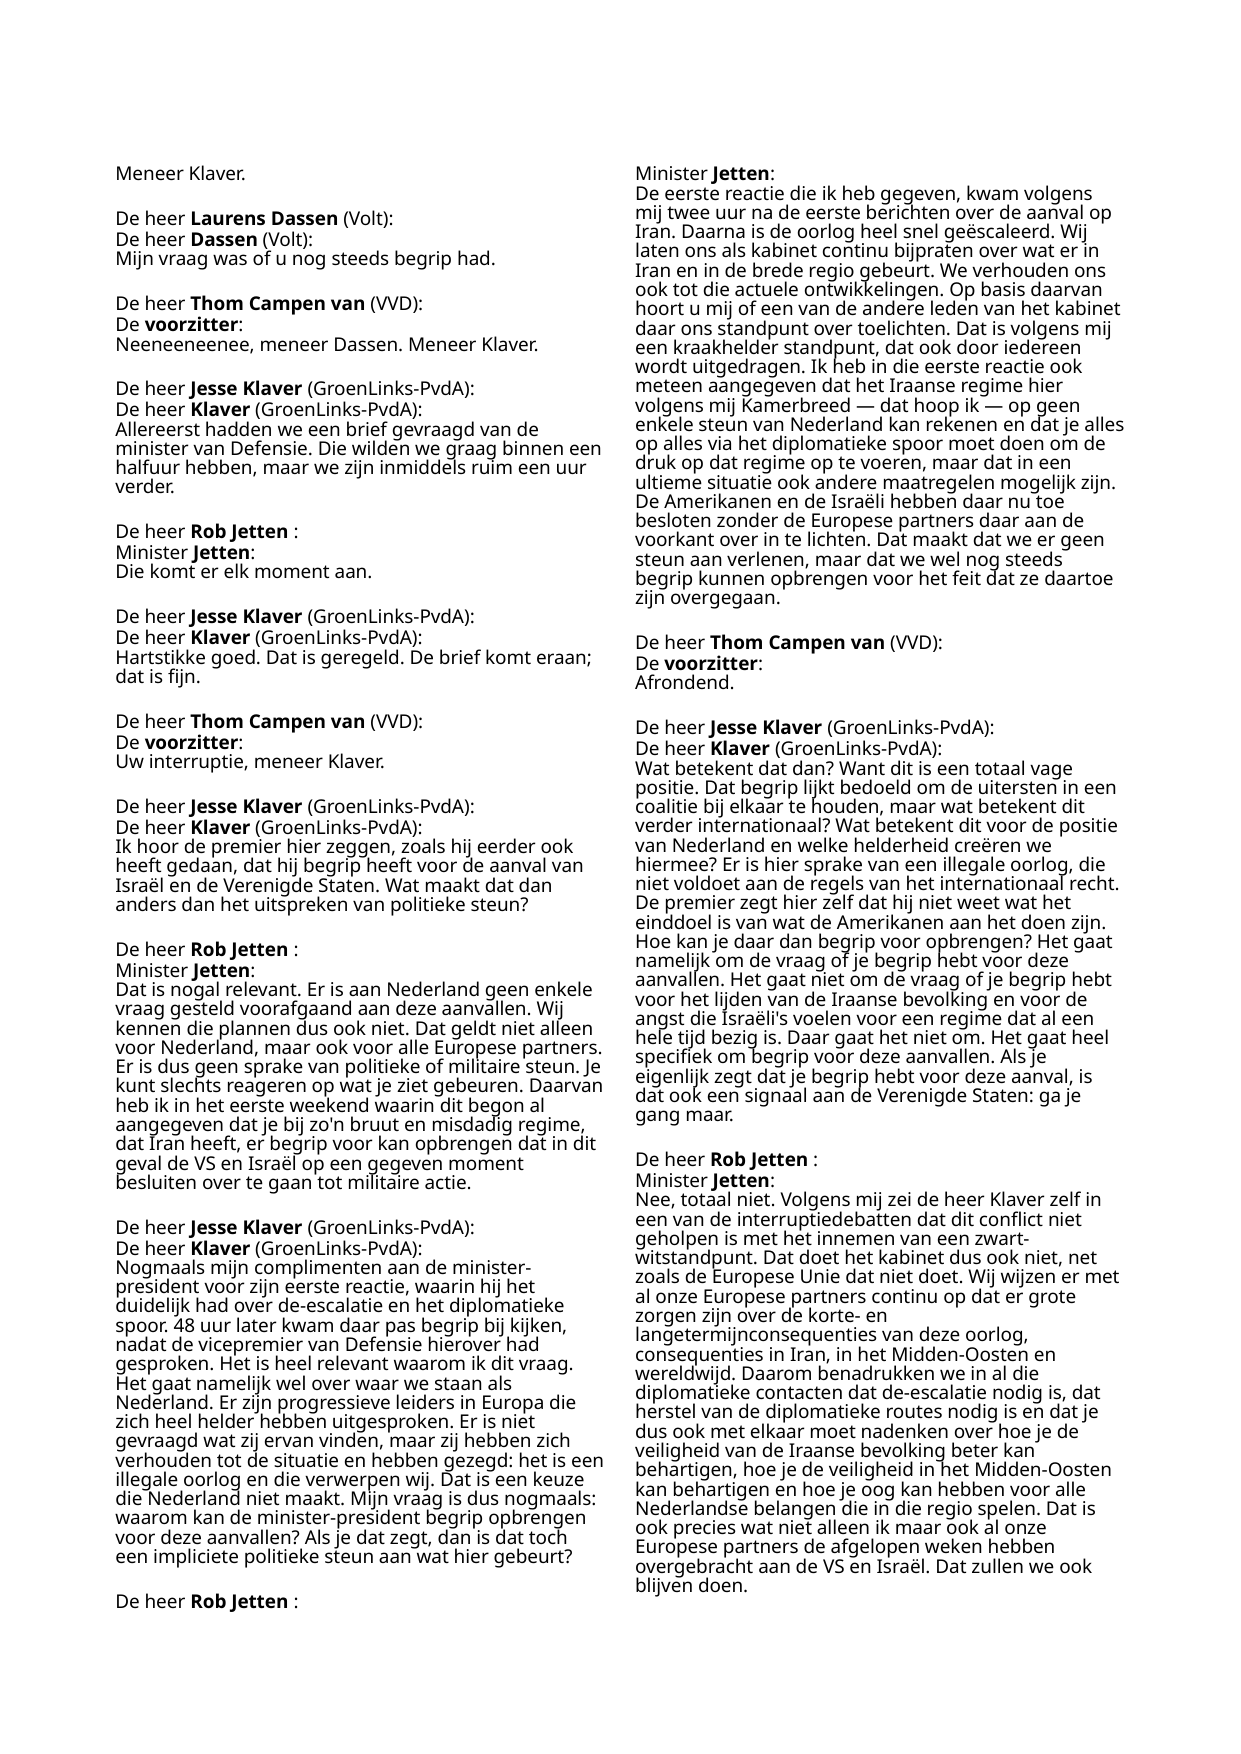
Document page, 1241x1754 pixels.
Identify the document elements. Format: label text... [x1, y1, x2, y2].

text De heer Laurens Dassen (Volt): [115, 205, 605, 231]
text Allereerst hadden we een brief gevraagd van de minister van Defensie. Die wilden we graag binnen een halfuur hebben, maar we zijn inmiddels ruim een uur verder. [115, 421, 605, 498]
text De heer Klaver (GroenLinks-PvdA): [635, 740, 1125, 759]
text De heer Dassen (Volt): [115, 231, 605, 250]
text De heer Klaver (GroenLinks-PvdA): [115, 1239, 605, 1259]
text Hartstikke goed. Dat is geregeld. De brief komt eraan; dat is fijn. [115, 649, 605, 687]
text De voorzitter: [115, 316, 605, 336]
text De eerste reactie die ik heb gegeven, kwam volgens mij twee uur na de eerste berichten over de aanval op Iran. Daarna is de oorlog heel snel geëscaleerd. Wij laten ons als kabinet continu bijpraten over wat er in Iran en in de brede regio gebeurt. We verhouden ons ook tot die actuele ontwikkelingen. Op basis daarvan hoort u mij of een van de andere leden van het kabinet daar ons standpunt over toelichten. Dat is volgens mij een kraakhelder standpunt, dat ook door iedereen wordt uitgedragen. Ik heb in die eerste reactie ook meteen aangegeven dat het Iraanse regime hier volgens mij Kamerbreed — dat hoop ik — op geen enkele steun van Nederland kan rekenen en dat je alles op alles via het diplomatieke spoor moet doen om de druk op dat regime op te voeren, maar dat in een ultieme situatie ook andere maatregelen mogelijk zijn. De Amerikanen en de Israëli hebben daar nu toe besloten zonder de Europese partners daar aan de voorkant over in te lichten. Dat maakt dat we er geen steun aan verlenen, maar dat we wel nog steeds begrip kunnen opbrengen voor het feit dat ze daartoe zijn overgegaan. [635, 184, 1125, 608]
text Meneer Klaver. [115, 165, 605, 184]
text De heer Klaver (GroenLinks-PvdA): [115, 401, 605, 421]
text Minister Jetten: [635, 165, 1125, 184]
text Nogmaals mijn complimenten aan de minister-president voor zijn eerste reactie, waarin hij het duidelijk had over de-escalatie en het diplomatieke spoor. 48 uur later kwam daar pas begrip bij kijken, nadat de vicepremier van Defensie hierover had gesproken. Het is heel relevant waarom ik dit vraag. Het gaat namelijk wel over waar we staan als Nederland. Er zijn progressieve leiders in Europa die zich heel helder hebben uitgesproken. Er is niet gevraagd wat zij ervan vinden, maar zij hebben zich verhouden tot de situatie en hebben gezegd: het is een illegale oorlog en die verwerpen wij. Dat is een keuze die Nederland niet maakt. Mijn vraag is dus nogmaals: waarom kan de minister-president begrip opbrengen voor deze aanvallen? Als je dat zegt, dan is dat toch een impliciete politieke steun aan wat hier gebeurt? [115, 1259, 605, 1567]
text De heer Rob Jetten : [635, 1146, 1125, 1172]
text Uw interruptie, meneer Klaver. [115, 753, 605, 772]
text De heer Thom Campen van (VVD): [115, 291, 605, 316]
text De heer Jesse Klaver (GroenLinks-PvdA): [635, 714, 1125, 740]
text Ik hoor de premier hier zeggen, zoals hij eerder ook heeft gedaan, dat hij begrip heeft voor de aanval van Israël en de Verenigde Staten. Wat maakt dat dan anders dan het uitspreken van politieke steun? [115, 838, 605, 915]
text De heer Rob Jetten : [115, 518, 605, 544]
text Minister Jetten: [115, 544, 605, 563]
text De heer Klaver (GroenLinks-PvdA): [115, 819, 605, 838]
text De heer Rob Jetten : [115, 936, 605, 962]
text Afrondend. [635, 674, 1125, 694]
text De heer Thom Campen van (VVD): [635, 629, 1125, 655]
text Die komt er elk moment aan. [115, 563, 605, 583]
text De voorzitter: [115, 734, 605, 753]
text De heer Jesse Klaver (GroenLinks-PvdA): [115, 793, 605, 819]
text De heer Rob Jetten : [115, 1588, 605, 1614]
text Neeneeneenee, meneer Dassen. Meneer Klaver. [115, 336, 605, 355]
text Wat betekent dat dan? Want dit is een totaal vage positie. Dat begrip lijkt bedoeld om de uitersten in een coalitie bij elkaar te houden, maar wat betekent dit verder internationaal? Wat betekent dit voor de positie van Nederland en welke helderheid creëren we hiermee? Er is hier sprake van een illegale oorlog, die niet voldoet aan de regels van het internationaal recht. De premier zegt hier zelf dat hij niet weet wat het einddoel is van wat de Amerikanen aan het doen zijn. Hoe kan je daar dan begrip voor opbrengen? Het gaat namelijk om de vraag of je begrip hebt voor deze aanvallen. Het gaat niet om de vraag of je begrip hebt voor het lijden van de Iraanse bevolking en voor de angst die Israëli's voelen voor een regime dat al een hele tijd bezig is. Daar gaat het niet om. Het gaat heel specifiek om begrip voor deze aanvallen. Als je eigenlijk zegt dat je begrip hebt voor deze aanval, is dat ook een signaal aan de Verenigde Staten: ga je gang maar. [635, 759, 1125, 1126]
text Minister Jetten: [115, 962, 605, 981]
text De heer Klaver (GroenLinks-PvdA): [115, 629, 605, 649]
text Dat is nogal relevant. Er is aan Nederland geen enkele vraag gesteld voorafgaand aan deze aanvallen. Wij kennen die plannen dus ook niet. Dat geldt niet alleen voor Nederland, maar ook voor alle Europese partners. Er is dus geen sprake van politieke of militaire steun. Je kunt slechts reageren op wat je ziet gebeuren. Daarvan heb ik in het eerste weekend waarin dit begon al aangegeven dat je bij zo'n bruut en misdadig regime, dat Iran heeft, er begrip voor kan opbrengen dat in dit geval de VS en Israël op een gegeven moment besluiten over te gaan tot militaire actie. [115, 981, 605, 1193]
text Mijn vraag was of u nog steeds begrip had. [115, 250, 605, 270]
text De heer Jesse Klaver (GroenLinks-PvdA): [115, 376, 605, 401]
text Nee, totaal niet. Volgens mij zei de heer Klaver zelf in een van de interruptiedebatten dat dit conflict niet geholpen is met het innemen van een zwart-witstandpunt. Dat doet het kabinet dus ook niet, net zoals de Europese Unie dat niet doet. Wij wijzen er met al onze Europese partners continu op dat er grote zorgen zijn over de korte- en langetermijnconsequenties van deze oorlog, consequenties in Iran, in het Midden-Oosten en wereldwijd. Daarom benadrukken we in al die diplomatieke contacten dat de-escalatie nodig is, dat herstel van de diplomatieke routes nodig is en dat je dus ook met elkaar moet nadenken over hoe je de veiligheid van de Iraanse bevolking beter kan behartigen, hoe je de veiligheid in het Midden-Oosten kan behartigen en hoe je oog kan hebben voor alle Nederlandse belangen die in die regio spelen. Dat is ook precies wat niet alleen ik maar ook al onze Europese partners de afgelopen weken hebben overgebracht aan de VS en Israël. Dat zullen we ook blijven doen. [635, 1191, 1125, 1596]
text Minister Jetten: [635, 1172, 1125, 1191]
text De heer Thom Campen van (VVD): [115, 708, 605, 734]
text De voorzitter: [635, 655, 1125, 674]
text De heer Jesse Klaver (GroenLinks-PvdA): [115, 604, 605, 629]
text De heer Jesse Klaver (GroenLinks-PvdA): [115, 1214, 605, 1239]
